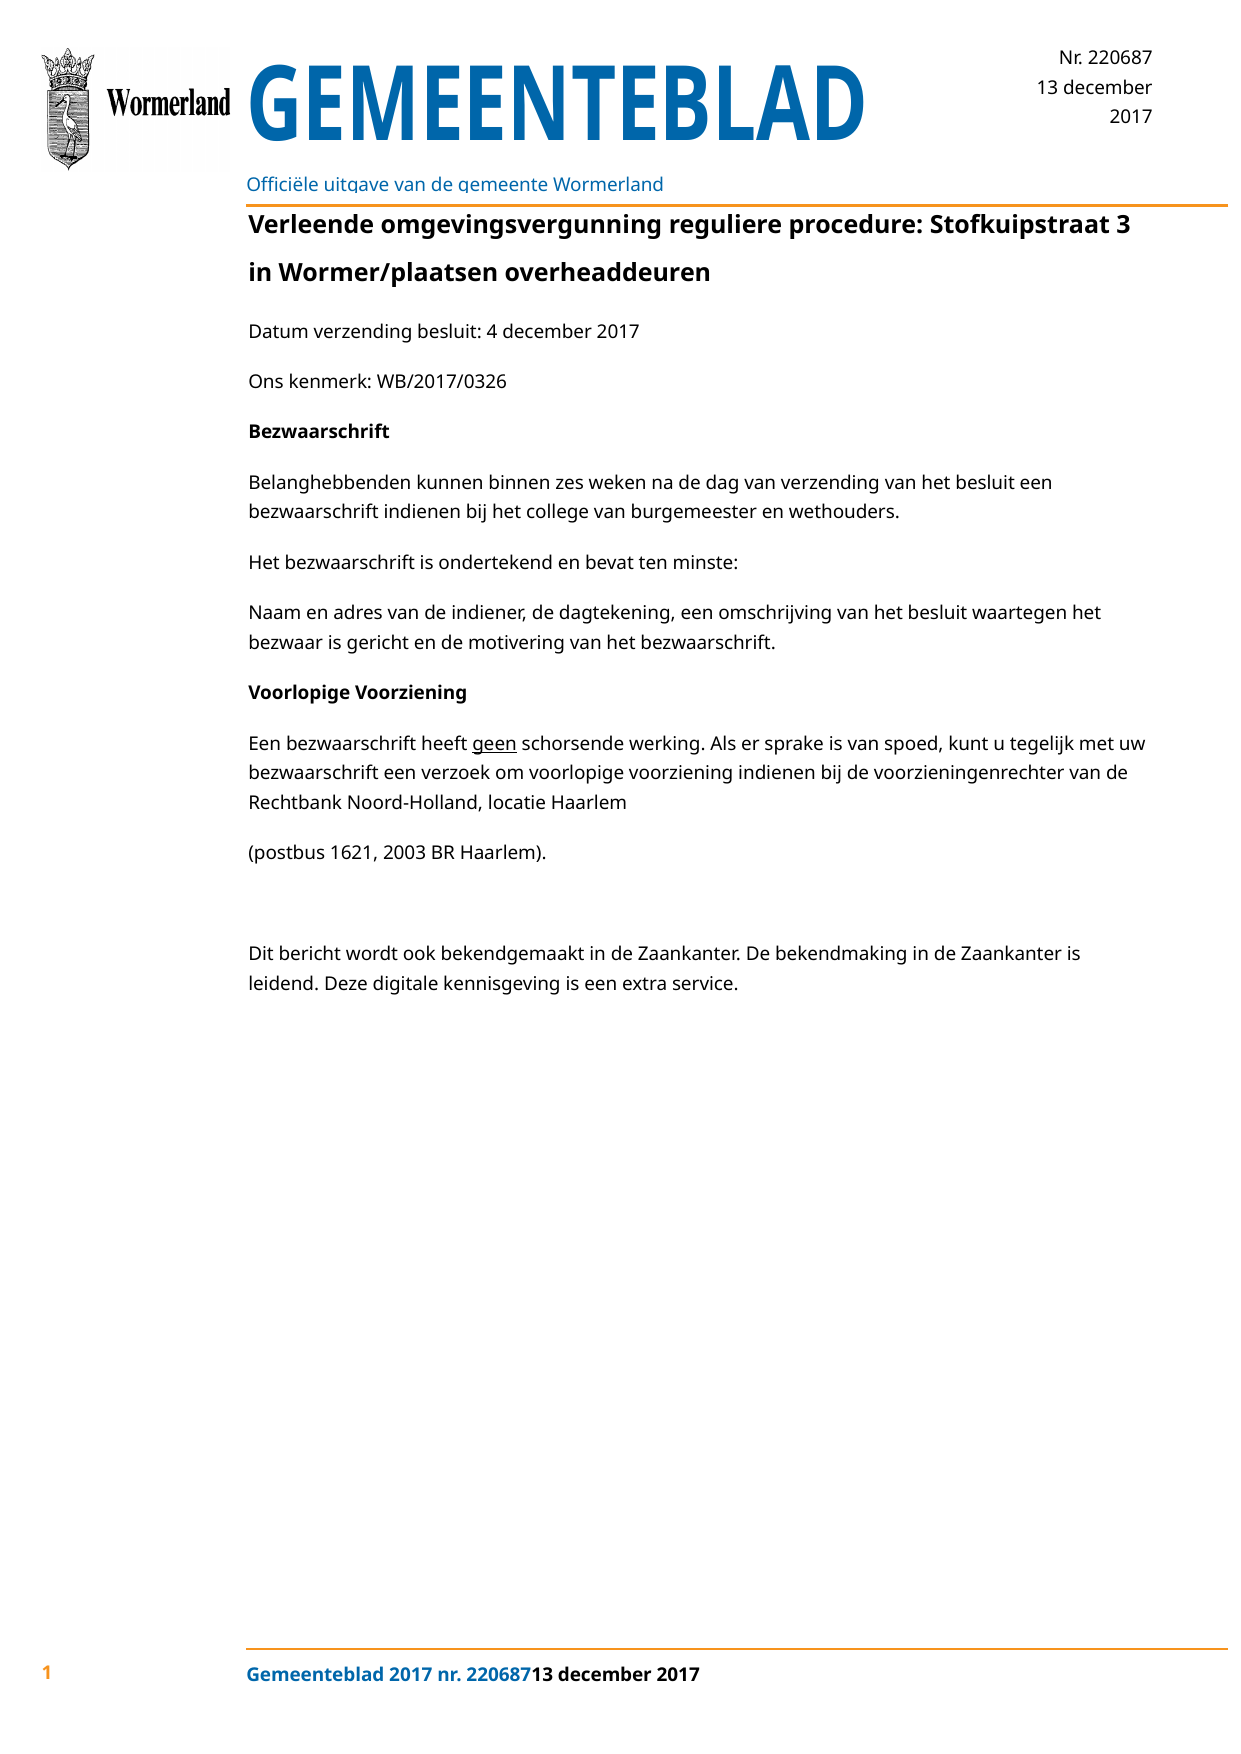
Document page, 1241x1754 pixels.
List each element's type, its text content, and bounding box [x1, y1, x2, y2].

text Voorlopige Voorziening [248, 679, 1152, 705]
picture [41, 47, 231, 172]
text (postbus 1621, 2003 BR Haarlem). [248, 839, 1152, 865]
text Dit bericht wordt ook bekendgemaakt in de Zaankanter. De bekendmaking in de Zaankanter is leidend. Deze digitale kennisgeving is een extra service. [248, 940, 1152, 996]
text Verleende omgevingsvergunning reguliere procedure: Stofkuipstraat 3 in Wormer/plaatsen overheaddeuren [248, 207, 1152, 288]
text Ons kenmerk: WB/2017/0326 [248, 368, 1152, 394]
text Bezwaarschrift [248, 419, 1152, 444]
text Naam en adres van de indiener, de dagtekening, een omschrijving van het besluit waartegen het bezwaar is gericht en de motivering van het bezwaarschrift. [248, 599, 1152, 655]
text Het bezwaarschrift is ondertekend en bevat ten minste: [248, 549, 1152, 575]
text Belanghebbenden kunnen binnen zes weken na de dag van verzending van het besluit een bezwaarschrift indienen bij het college van burgemeester en wethouders. [248, 469, 1152, 524]
text Een bezwaarschrift heeft geen schorsende werking. Als er sprake is van spoed, kunt u tegelijk met uw bezwaarschrift een verzoek om voorlopige voorziening indienen bij de voorzieningenrechter van de Rechtbank Noord-Holland, locatie Haarlem [248, 730, 1152, 815]
text Datum verzending besluit: 4 december 2017 [248, 318, 1152, 344]
